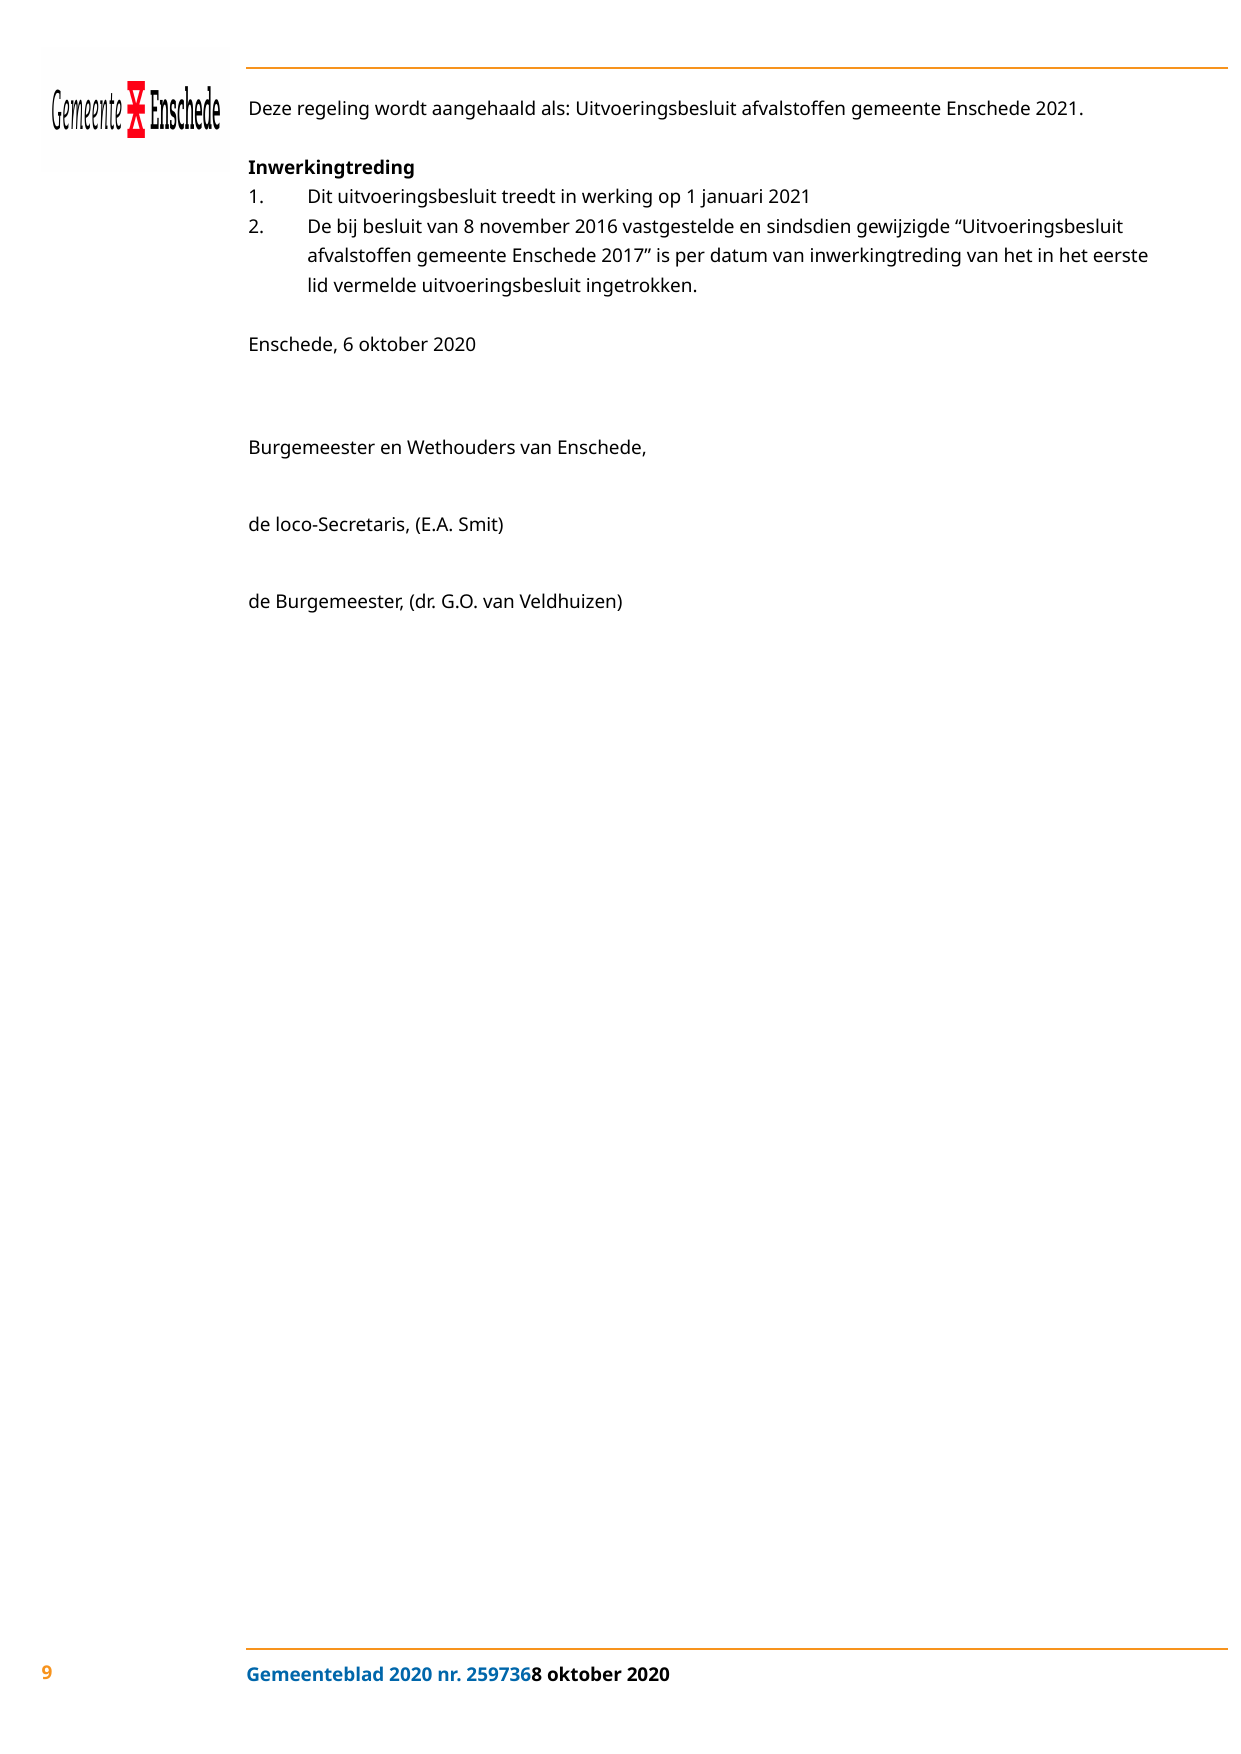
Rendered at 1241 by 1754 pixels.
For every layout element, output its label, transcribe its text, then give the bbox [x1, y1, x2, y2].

list De bij besluit van 8 november 2016 vastgestelde en sindsdien gewijzigde “Uitvoeringsbesluit afvalstoffen gemeente Enschede 2017” is per datum van inwerkingtreding van het in het eerste lid vermelde uitvoeringsbesluit ingetrokken. [248, 213, 1152, 298]
text de loco-Secretaris, (E.A. Smit) [248, 512, 1152, 537]
text Enschede, 6 oktober 2020 [248, 331, 1152, 357]
text de Burgemeester, (dr. G.O. van Veldhuizen) [248, 589, 1152, 614]
text Burgemeester en Wethouders van Enschede, [248, 434, 1152, 460]
text Deze regeling wordt aangehaald als: Uitvoeringsbesluit afvalstoffen gemeente Enschede 2021. [248, 95, 1152, 121]
text Inwerkingtreding [248, 154, 1152, 180]
list Dit uitvoeringsbesluit treedt in werking op 1 januari 2021 [248, 183, 1152, 209]
picture [41, 47, 231, 172]
